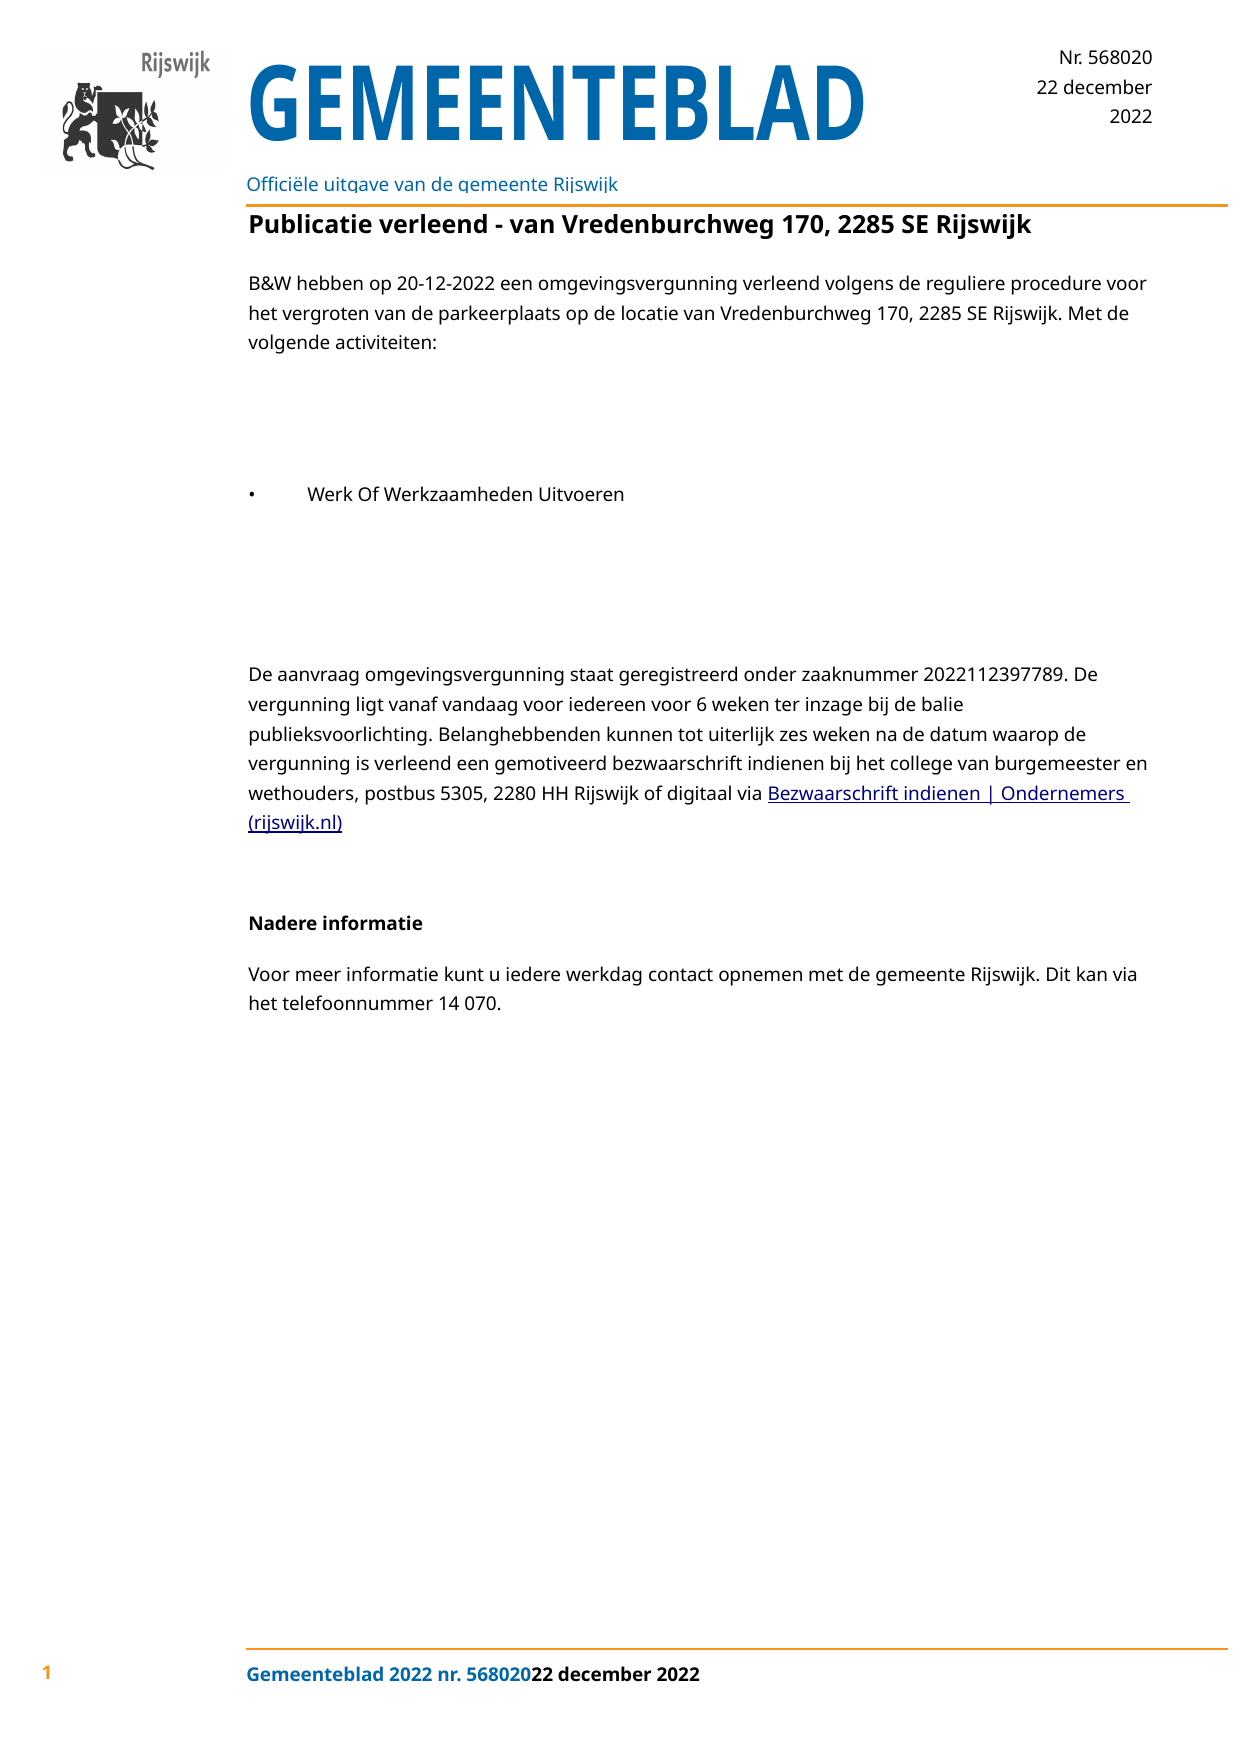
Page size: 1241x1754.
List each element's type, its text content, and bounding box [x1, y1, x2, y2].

text Voor meer informatie kunt u iedere werkdag contact opnemen met de gemeente Rijswijk. Dit kan via het telefoonnummer 14 070. [248, 961, 1152, 1016]
text De aanvraag omgevingsvergunning staat geregistreerd onder zaaknummer 2022112397789. De vergunning ligt vanaf vandaag voor iedereen voor 6 weken ter inzage bij de balie publieksvoorlichting. Belanghebbenden kunnen tot uiterlijk zes weken na de datum waarop de vergunning is verleend een gemotiveerd bezwaarschrift indienen bij het college van burgemeester en wethouders, postbus 5305, 2280 HH Rijswijk of digitaal via Bezwaarschrift indienen | Ondernemers (rijswijk.nl) [248, 662, 1152, 835]
text Publicatie verleend - van Vredenburchweg 170, 2285 SE Rijswijk [248, 207, 1152, 241]
list Werk Of Werkzaamheden Uitvoeren [248, 481, 1152, 506]
text Nadere informatie [248, 910, 1152, 936]
text B&W hebben op 20-12-2022 een omgevingsvergunning verleend volgens de reguliere procedure voor het vergroten van de parkeerplaats op de locatie van Vredenburchweg 170, 2285 SE Rijswijk. Met de volgende activiteiten: [248, 270, 1152, 355]
picture [41, 47, 231, 172]
